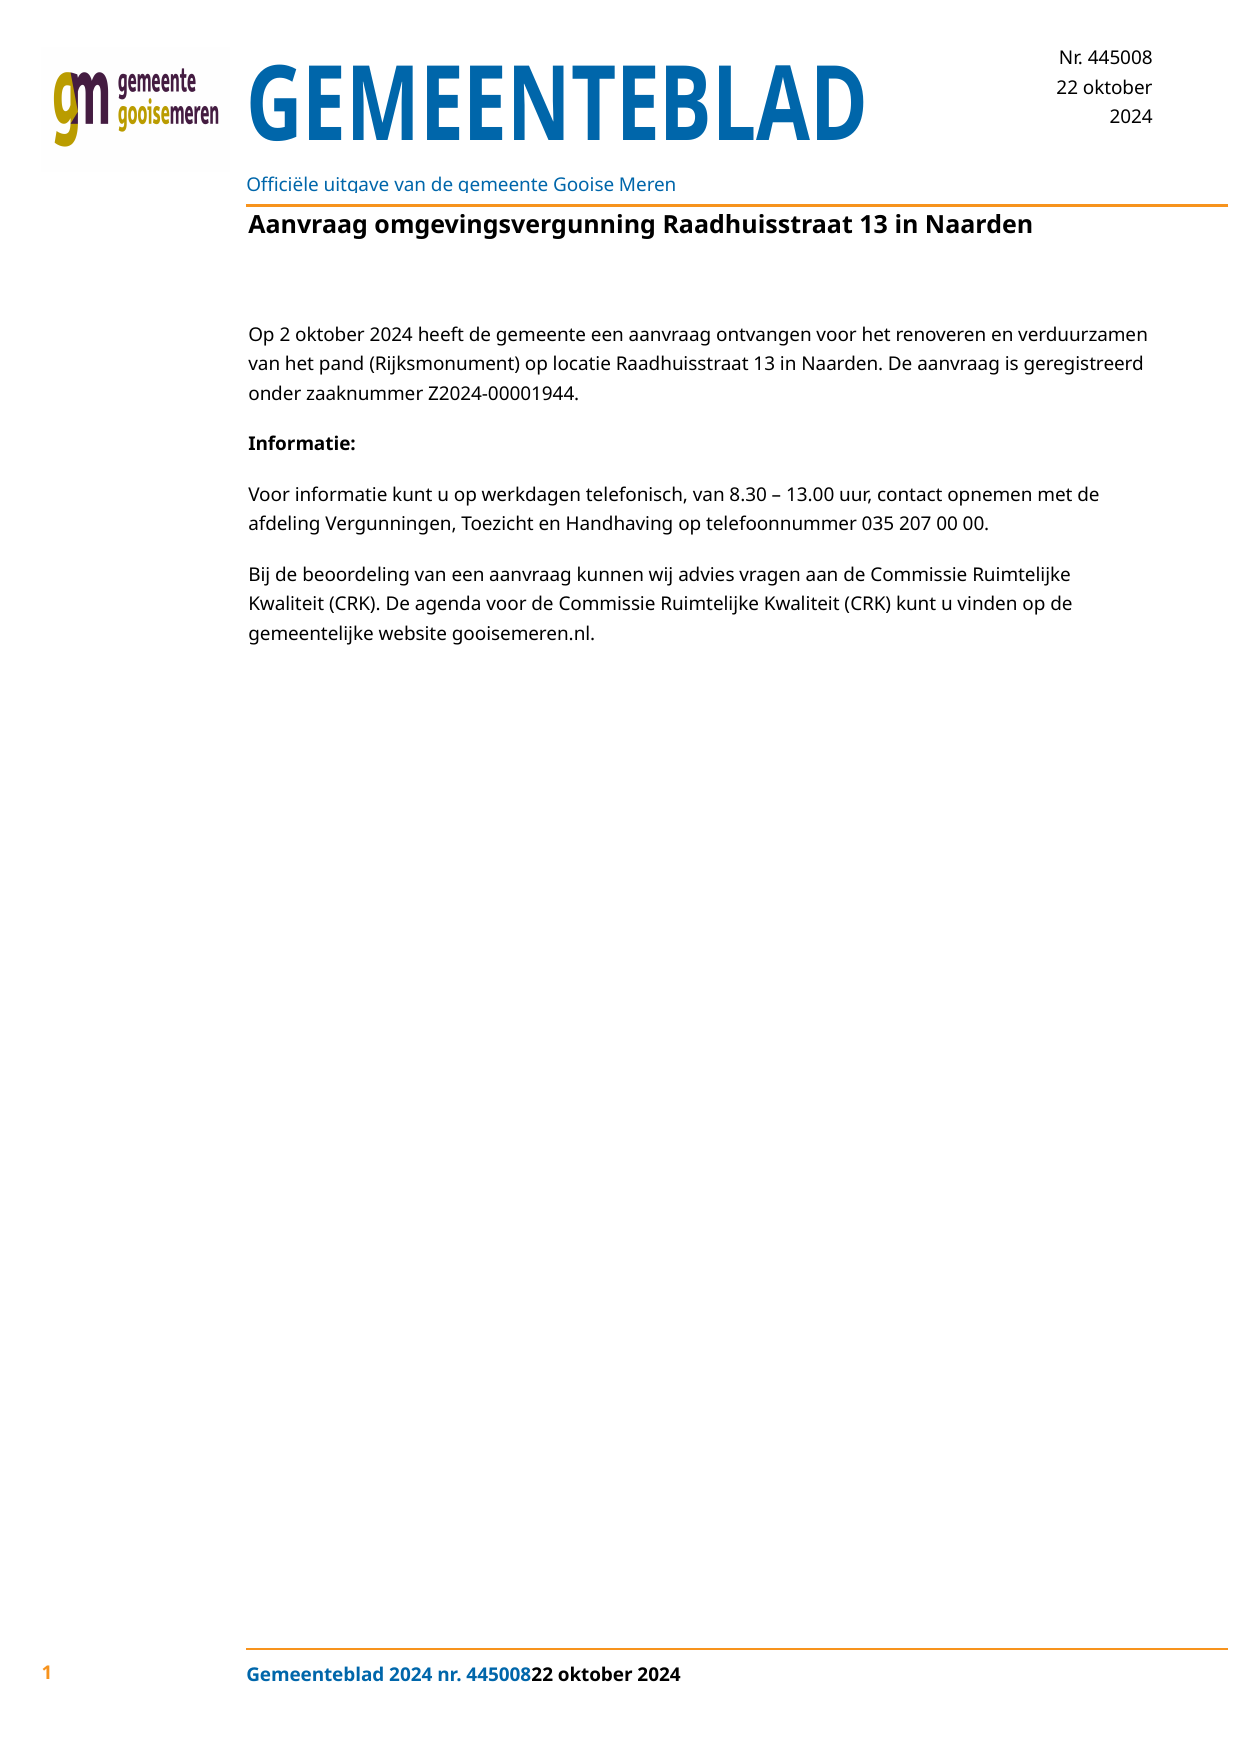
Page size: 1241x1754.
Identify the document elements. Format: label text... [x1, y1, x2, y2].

text Informatie: [248, 430, 1152, 456]
picture [41, 47, 231, 172]
text Bij de beoordeling van een aanvraag kunnen wij advies vragen aan de Commissie Ruimtelijke Kwaliteit (CRK). De agenda voor de Commissie Ruimtelijke Kwaliteit (CRK) kunt u vinden op de gemeentelijke website gooisemeren.nl. [248, 561, 1152, 646]
text Aanvraag omgevingsvergunning Raadhuisstraat 13 in Naarden [248, 207, 1152, 241]
text Op 2 oktober 2024 heeft de gemeente een aanvraag ontvangen voor het renoveren en verduurzamen van het pand (Rijksmonument) op locatie Raadhuisstraat 13 in Naarden. De aanvraag is geregistreerd onder zaaknummer Z2024-00001944. [248, 321, 1152, 406]
text Voor informatie kunt u op werkdagen telefonisch, van 8.30 – 13.00 uur, contact opnemen met de afdeling Vergunningen, Toezicht en Handhaving op telefoonnummer 035 207 00 00. [248, 481, 1152, 536]
